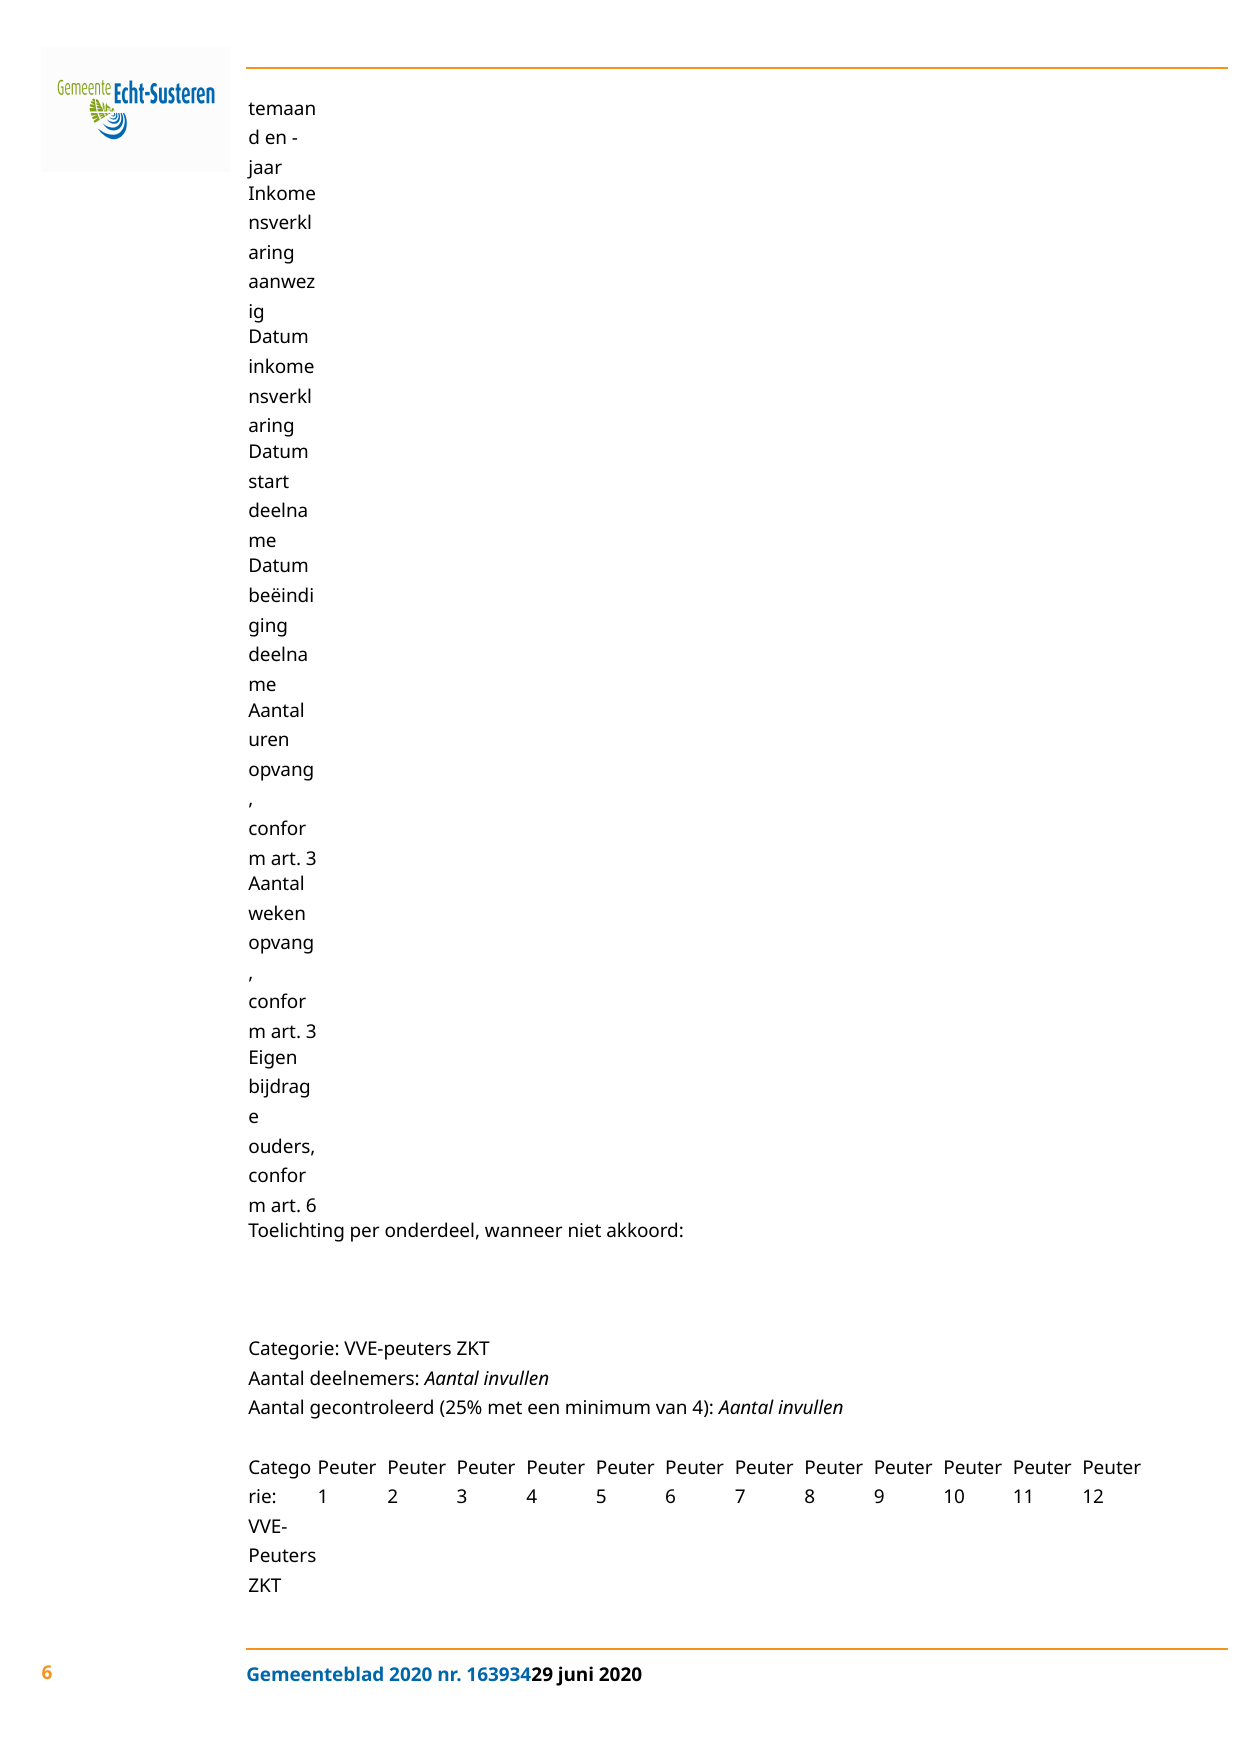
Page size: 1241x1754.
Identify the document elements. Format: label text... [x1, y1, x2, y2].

table_cell [596, 1044, 665, 1218]
table_cell [318, 180, 387, 324]
table_cell [1013, 438, 1082, 553]
table_cell Datum start deelname [248, 438, 317, 553]
table_cell [456, 697, 526, 870]
table_cell [387, 1044, 456, 1218]
table_cell [665, 1044, 734, 1218]
table_header Peuter 12 [1082, 1454, 1152, 1598]
table_cell temaand en -jaar [248, 95, 317, 180]
table_cell [665, 870, 734, 1044]
table_cell [596, 870, 665, 1044]
table_cell [1082, 1044, 1152, 1218]
table_cell [943, 697, 1013, 870]
table_cell [735, 95, 804, 180]
table_cell [318, 438, 387, 553]
table_header Peuter 4 [526, 1454, 596, 1598]
table_header Peuter 7 [735, 1454, 804, 1598]
table_cell [387, 870, 456, 1044]
table_cell [456, 180, 526, 324]
table_cell [1082, 180, 1152, 324]
picture [41, 47, 231, 172]
table_cell [735, 1044, 804, 1218]
text Aantal gecontroleerd (25% met een minimum van 4): Aantal invullen [248, 1394, 1152, 1420]
table_cell [526, 553, 596, 697]
table_cell [1013, 1044, 1082, 1218]
table_cell [665, 553, 734, 697]
table_cell [943, 870, 1013, 1044]
table_cell [1013, 697, 1082, 870]
table_cell [456, 324, 526, 438]
table_cell [526, 697, 596, 870]
table_cell [526, 870, 596, 1044]
table_cell [804, 324, 873, 438]
table_cell Aantal uren opvang, conform art. 3 [248, 697, 317, 870]
table_cell [804, 553, 873, 697]
table_cell Eigen bijdrage ouders, conform art. 6 [248, 1044, 317, 1218]
table_cell [387, 95, 456, 180]
table_cell [318, 697, 387, 870]
table_cell [1082, 438, 1152, 553]
table_cell [1013, 180, 1082, 324]
table_cell [735, 870, 804, 1044]
table_cell [943, 180, 1013, 324]
table_cell [943, 1044, 1013, 1218]
table_cell [804, 870, 873, 1044]
table_cell [735, 180, 804, 324]
table_cell [318, 553, 387, 697]
table_cell [943, 95, 1013, 180]
table_cell [665, 697, 734, 870]
table_cell [1082, 324, 1152, 438]
table_cell [387, 553, 456, 697]
table_header Peuter 2 [387, 1454, 456, 1598]
table_cell [1082, 95, 1152, 180]
table_cell [1013, 95, 1082, 180]
table_header Peuter 1 [318, 1454, 387, 1598]
table_cell Datum beëindiging deelname [248, 553, 317, 697]
table_header Peuter 6 [665, 1454, 734, 1598]
table_cell [387, 438, 456, 553]
table_cell [874, 553, 943, 697]
table_cell [526, 95, 596, 180]
table_cell [596, 95, 665, 180]
table_cell [665, 180, 734, 324]
table_cell [526, 438, 596, 553]
table_cell [874, 697, 943, 870]
table_cell [596, 553, 665, 697]
table_cell [1082, 697, 1152, 870]
table_cell [804, 95, 873, 180]
table_cell [456, 870, 526, 1044]
table_header Peuter 11 [1013, 1454, 1082, 1598]
table_cell [735, 553, 804, 697]
table_header Categorie: VVE-Peuters ZKT [248, 1454, 317, 1598]
table_cell [874, 324, 943, 438]
table_cell [1013, 553, 1082, 697]
table_cell [943, 324, 1013, 438]
table_cell [874, 870, 943, 1044]
table_cell [456, 95, 526, 180]
table_cell [1082, 870, 1152, 1044]
table_cell [874, 95, 943, 180]
table_cell [804, 697, 873, 870]
table_cell [1013, 324, 1082, 438]
table_cell [318, 1044, 387, 1218]
table_cell [387, 697, 456, 870]
table_cell [804, 1044, 873, 1218]
table_cell [387, 180, 456, 324]
table_cell Aantal weken opvang, conform art. 3 [248, 870, 317, 1044]
table_cell Toelichting per onderdeel, wanneer niet akkoord: [248, 1218, 1152, 1303]
table_cell [874, 1044, 943, 1218]
table_cell [874, 180, 943, 324]
table_cell [596, 697, 665, 870]
table_cell [526, 180, 596, 324]
table_cell Inkomensverklaring aanwezig [248, 180, 317, 324]
table_cell [665, 95, 734, 180]
table_header Peuter 9 [874, 1454, 943, 1598]
text Categorie: VVE-peuters ZKT [248, 1335, 1152, 1361]
table_header Peuter 5 [596, 1454, 665, 1598]
table_cell [456, 1044, 526, 1218]
table_cell [1013, 870, 1082, 1044]
table_cell Datum inkomensverklaring [248, 324, 317, 438]
table_cell [596, 438, 665, 553]
table_cell [456, 438, 526, 553]
table_cell [318, 870, 387, 1044]
table_cell [665, 438, 734, 553]
table_cell [387, 324, 456, 438]
table_cell [526, 324, 596, 438]
table_cell [735, 324, 804, 438]
table_cell [735, 697, 804, 870]
table_cell [526, 1044, 596, 1218]
table_cell [318, 95, 387, 180]
table_cell [596, 324, 665, 438]
table_header Peuter 3 [456, 1454, 526, 1598]
table_cell [735, 438, 804, 553]
table_cell [318, 324, 387, 438]
table_cell [456, 553, 526, 697]
table_cell [1082, 553, 1152, 697]
table_cell [943, 553, 1013, 697]
text Aantal deelnemers: Aantal invullen [248, 1365, 1152, 1391]
table_cell [804, 180, 873, 324]
table_cell [665, 324, 734, 438]
table_cell [804, 438, 873, 553]
table_cell [943, 438, 1013, 553]
table_header Peuter 10 [943, 1454, 1013, 1598]
table_header Peuter 8 [804, 1454, 873, 1598]
table_cell [874, 438, 943, 553]
table_cell [596, 180, 665, 324]
